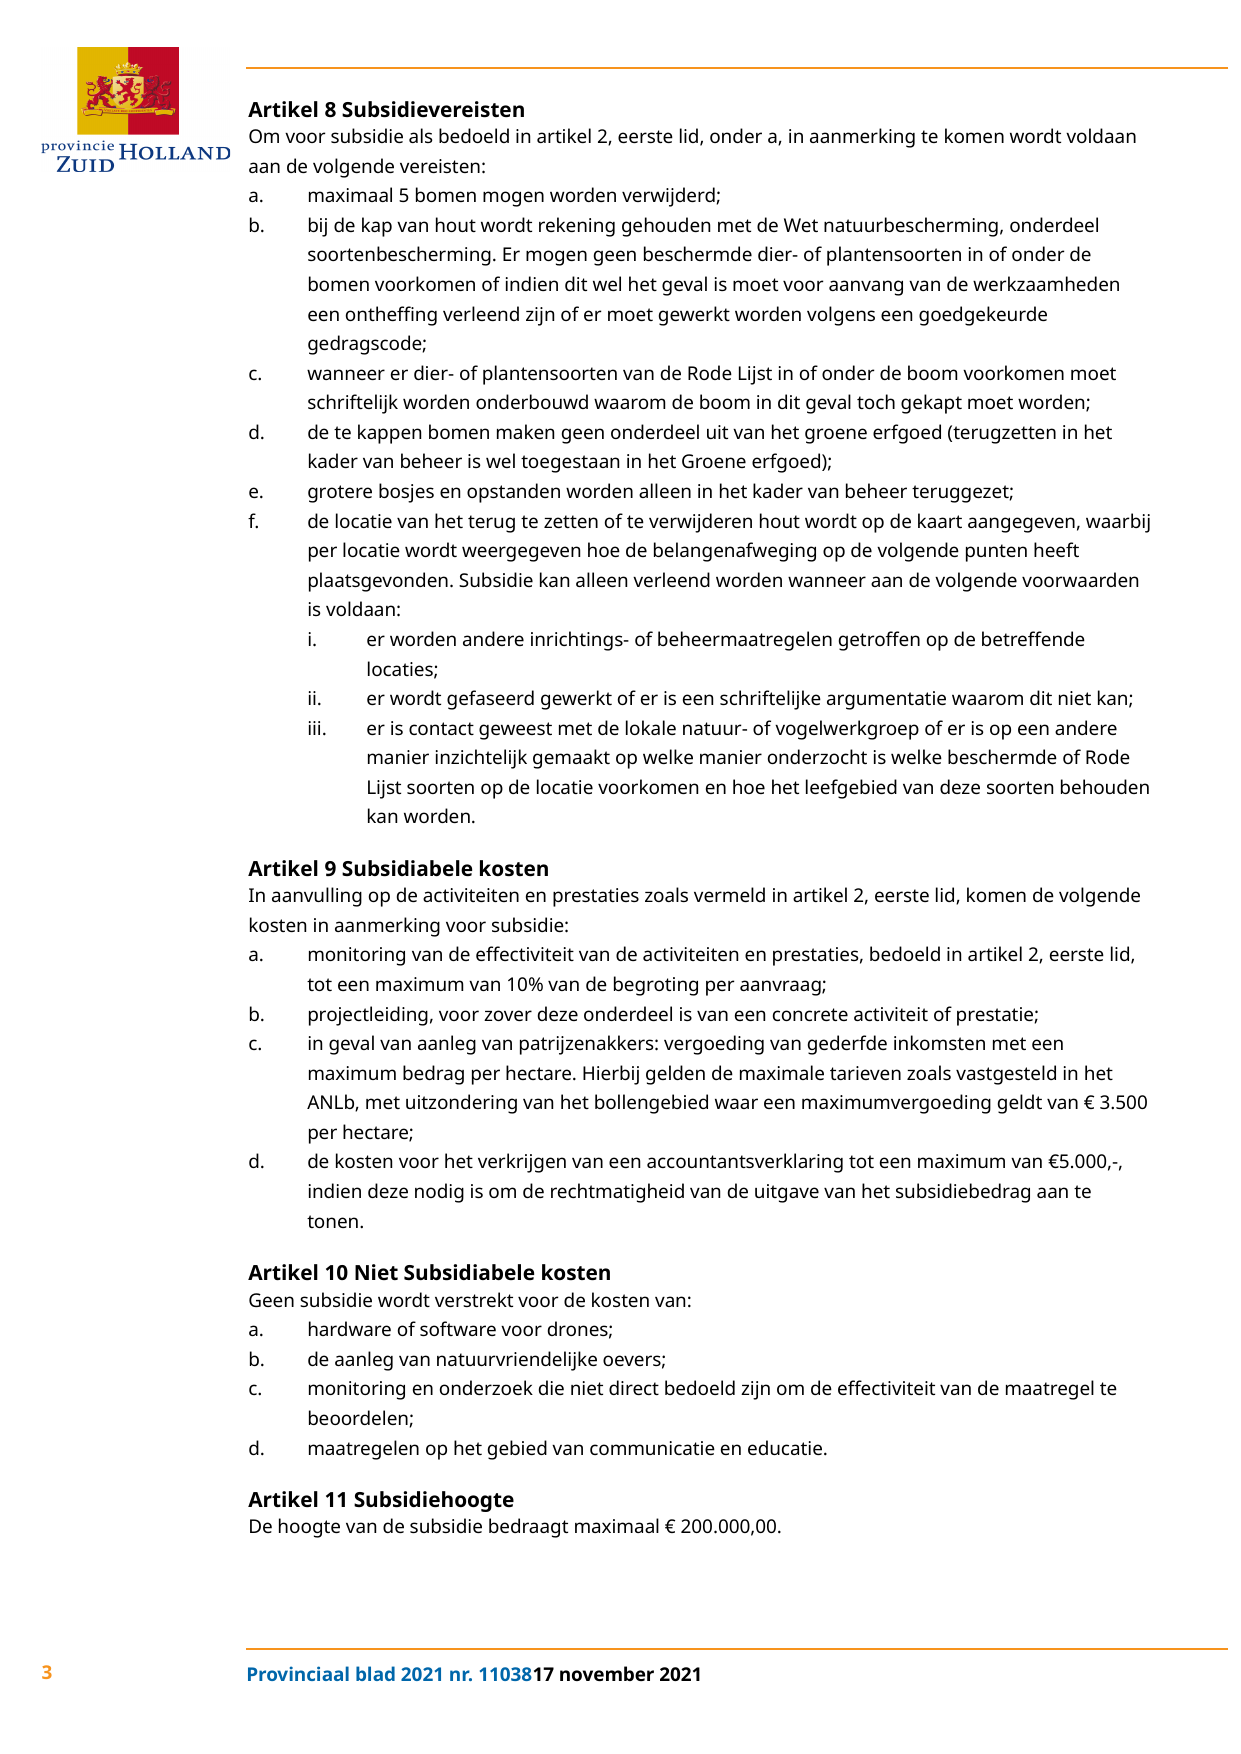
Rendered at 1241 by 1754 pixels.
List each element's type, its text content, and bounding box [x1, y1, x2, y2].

list grotere bosjes en opstanden worden alleen in het kader van beheer teruggezet; [248, 478, 1152, 504]
list maximaal 5 bomen mogen worden verwijderd; [248, 182, 1152, 208]
list in geval van aanleg van patrijzenakkers: vergoeding van gederfde inkomsten met een maximum bedrag per hectare. Hierbij gelden de maximale tarieven zoals vastgesteld in het ANLb, met uitzondering van het bollengebied waar een maximumvergoeding geldt van € 3.500 per hectare; [248, 1030, 1152, 1145]
list monitoring van de effectiviteit van de activiteiten en prestaties, bedoeld in artikel 2, eerste lid, tot een maximum van 10% van de begroting per aanvraag; [248, 942, 1152, 997]
list bij de kap van hout wordt rekening gehouden met de Wet natuurbescherming, onderdeel soortenbescherming. Er mogen geen beschermde dier- of plantensoorten in of onder de bomen voorkomen of indien dit wel het geval is moet voor aanvang van de werkzaamheden een ontheffing verleend zijn of er moet gewerkt worden volgens een goedgekeurde gedragscode; [248, 212, 1152, 356]
list projectleiding, voor zover deze onderdeel is van een concrete activiteit of prestatie; [248, 1001, 1152, 1027]
text De hoogte van de subsidie bedraagt maximaal € 200.000,00. [248, 1513, 1152, 1539]
list de te kappen bomen maken geen onderdeel uit van het groene erfgoed (terugzetten in het kader van beheer is wel toegestaan in het Groene erfgoed); [248, 419, 1152, 474]
list er wordt gefaseerd gewerkt of er is een schriftelijke argumentatie waarom dit niet kan; [307, 685, 1152, 711]
text Artikel 9 Subsidiabele kosten [248, 854, 1152, 882]
picture [41, 47, 231, 172]
list de aanleg van natuurvriendelijke oevers; [248, 1346, 1152, 1372]
list er is contact geweest met de lokale natuur- of vogelwerkgroep of er is op een andere manier inzichtelijk gemaakt op welke manier onderzocht is welke beschermde of Rode Lijst soorten op de locatie voorkomen en hoe het leefgebied van deze soorten behouden kan worden. [307, 715, 1152, 829]
list monitoring en onderzoek die niet direct bedoeld zijn om de effectiviteit van de maatregel te beoordelen; [248, 1376, 1152, 1431]
list wanneer er dier- of plantensoorten van de Rode Lijst in of onder de boom voorkomen moet schriftelijk worden onderbouwd waarom de boom in dit geval toch gekapt moet worden; [248, 360, 1152, 415]
text Artikel 10 Niet Subsidiabele kosten [248, 1258, 1152, 1287]
list hardware of software voor drones; [248, 1316, 1152, 1342]
text In aanvulling op de activiteiten en prestaties zoals vermeld in artikel 2, eerste lid, komen de volgende kosten in aanmerking voor subsidie: [248, 882, 1152, 938]
text Artikel 8 Subsidievereisten [248, 95, 1152, 123]
text Geen subsidie wordt verstrekt voor de kosten van: [248, 1287, 1152, 1312]
list de locatie van het terug te zetten of te verwijderen hout wordt op de kaart aangegeven, waarbij per locatie wordt weergegeven hoe de belangenafweging op de volgende punten heeft plaatsgevonden. Subsidie kan alleen verleend worden wanneer aan de volgende voorwaarden is voldaan: [248, 508, 1152, 622]
list er worden andere inrichtings- of beheermaatregelen getroffen op de betreffende locaties; [307, 626, 1152, 681]
list maatregelen op het gebied van communicatie en educatie. [248, 1435, 1152, 1460]
text Om voor subsidie als bedoeld in artikel 2, eerste lid, onder a, in aanmerking te komen wordt voldaan aan de volgende vereisten: [248, 123, 1152, 178]
list de kosten voor het verkrijgen van een accountantsverklaring tot een maximum van €5.000,-, indien deze nodig is om de rechtmatigheid van de uitgave van het subsidiebedrag aan te tonen. [248, 1149, 1152, 1234]
text Artikel 11 Subsidiehoogte [248, 1485, 1152, 1513]
